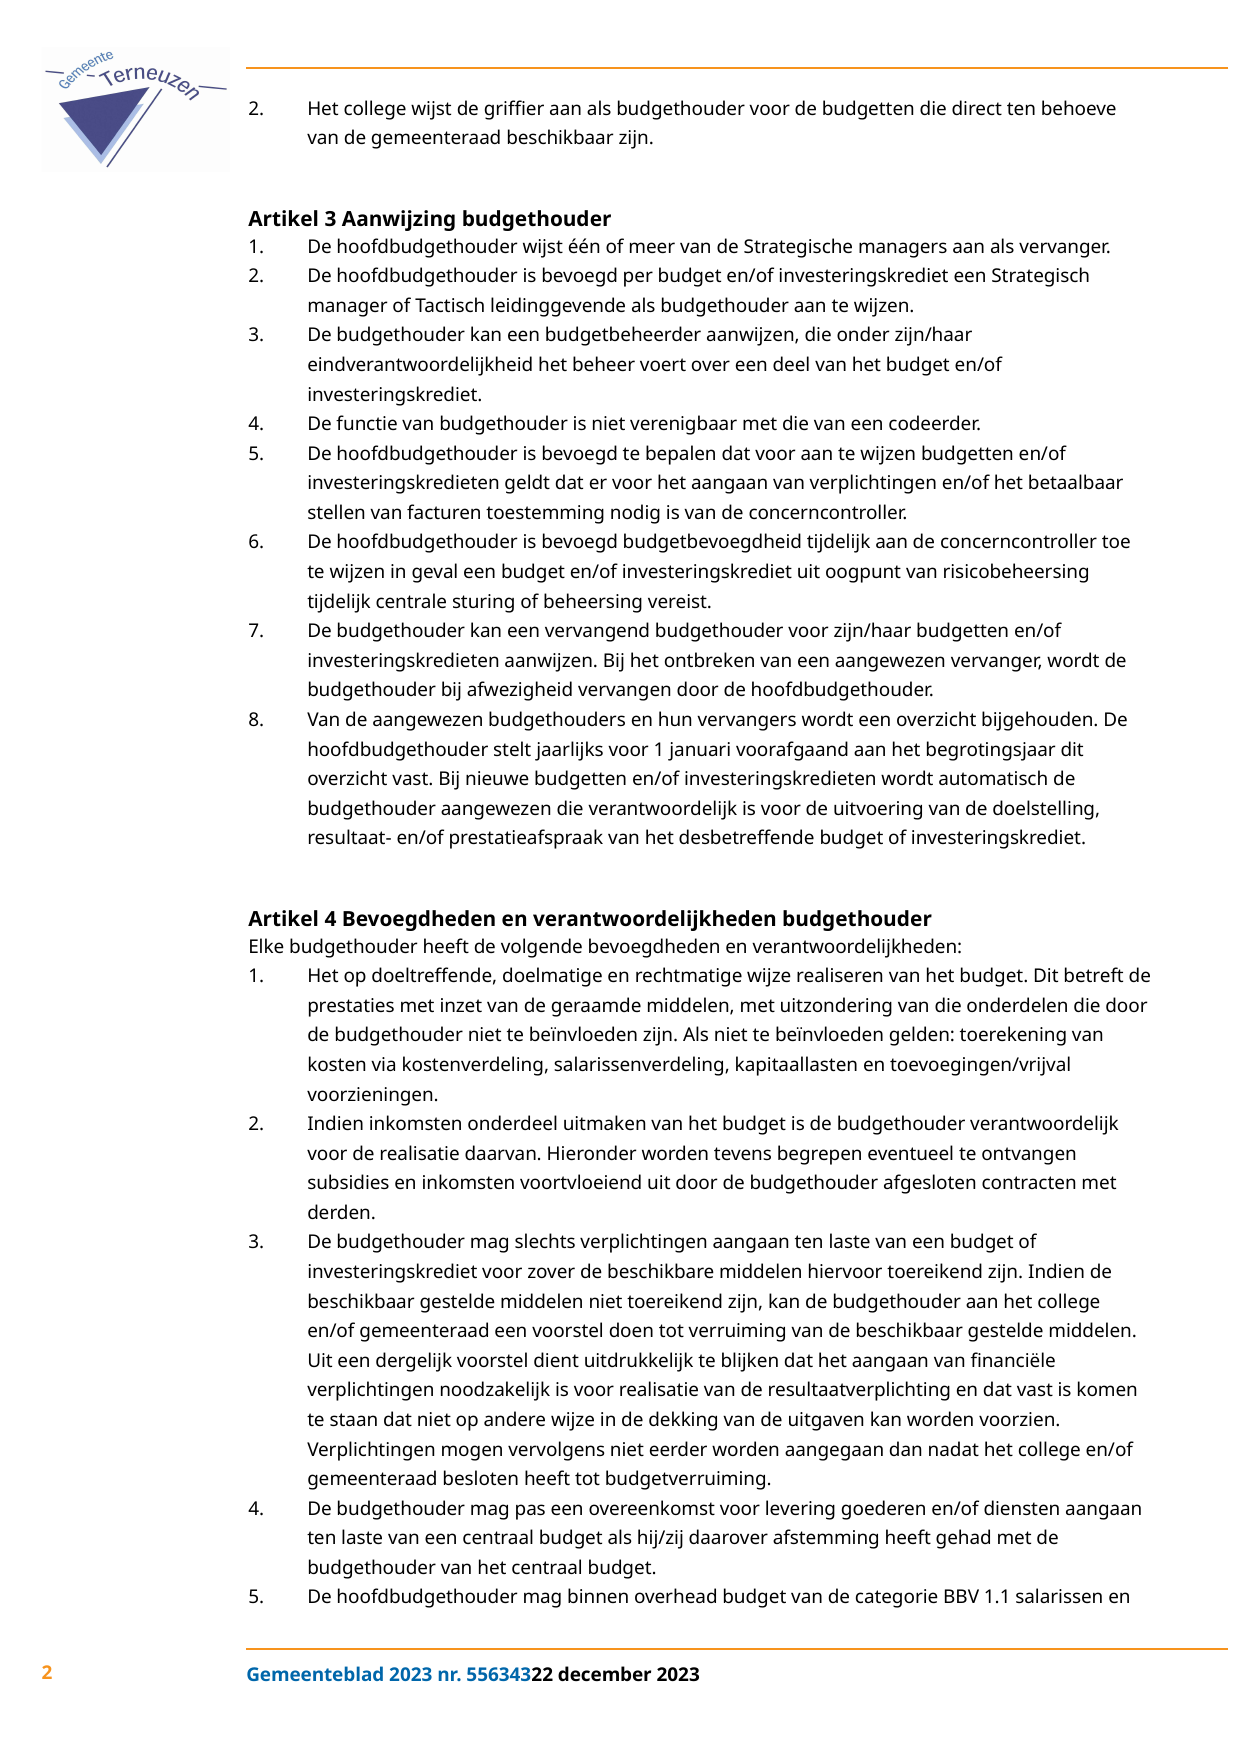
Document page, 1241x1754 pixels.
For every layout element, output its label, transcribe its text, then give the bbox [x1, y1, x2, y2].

text Elke budgethouder heeft de volgende bevoegdheden en verantwoordelijkheden: [248, 933, 1152, 959]
list De budgethouder kan een budgetbeheerder aanwijzen, die onder zijn/haar eindverantwoordelijkheid het beheer voert over een deel van het budget en/of investeringskrediet. [248, 322, 1152, 406]
list De budgethouder mag slechts verplichtingen aangaan ten laste van een budget of investeringskrediet voor zover de beschikbare middelen hiervoor toereikend zijn. Indien de beschikbaar gestelde middelen niet toereikend zijn, kan de budgethouder aan het college en/of gemeenteraad een voorstel doen tot verruiming van de beschikbaar gestelde middelen. Uit een dergelijk voorstel dient uitdrukkelijk te blijken dat het aangaan van financiële verplichtingen noodzakelijk is voor realisatie van de resultaatverplichting en dat vast is komen te staan dat niet op andere wijze in de dekking van de uitgaven kan worden voorzien. Verplichtingen mogen vervolgens niet eerder worden aangegaan dan nadat het college en/of gemeenteraad besloten heeft tot budgetverruiming. [248, 1229, 1152, 1491]
text Artikel 3 Aanwijzing budgethouder [248, 204, 1152, 233]
list De budgethouder kan een vervangend budgethouder voor zijn/haar budgetten en/of investeringskredieten aanwijzen. Bij het ontbreken van een aangewezen vervanger, wordt de budgethouder bij afwezigheid vervangen door de hoofdbudgethouder. [248, 617, 1152, 702]
list De hoofdbudgethouder mag binnen overhead budget van de categorie BBV 1.1 salarissen en [248, 1584, 1152, 1609]
list Het college wijst de griffier aan als budgethouder voor de budgetten die direct ten behoeve van de gemeenteraad beschikbaar zijn. [248, 95, 1152, 150]
list De hoofdbudgethouder is bevoegd per budget en/of investeringskrediet een Strategisch manager of Tactisch leidinggevende als budgethouder aan te wijzen. [248, 262, 1152, 318]
list Indien inkomsten onderdeel uitmaken van het budget is de budgethouder verantwoordelijk voor de realisatie daarvan. Hieronder worden tevens begrepen eventueel te ontvangen subsidies en inkomsten voortvloeiend uit door de budgethouder afgesloten contracten met derden. [248, 1110, 1152, 1225]
list De functie van budgethouder is niet verenigbaar met die van een codeerder. [248, 410, 1152, 436]
list De hoofdbudgethouder is bevoegd te bepalen dat voor aan te wijzen budgetten en/of investeringskredieten geldt dat er voor het aangaan van verplichtingen en/of het betaalbaar stellen van facturen toestemming nodig is van de concerncontroller. [248, 440, 1152, 525]
list De budgethouder mag pas een overeenkomst voor levering goederen en/of diensten aangaan ten laste van een centraal budget als hij/zij daarover afstemming heeft gehad met de budgethouder van het centraal budget. [248, 1495, 1152, 1580]
list Van de aangewezen budgethouders en hun vervangers wordt een overzicht bijgehouden. De hoofdbudgethouder stelt jaarlijks voor 1 januari voorafgaand aan het begrotingsjaar dit overzicht vast. Bij nieuwe budgetten en/of investeringskredieten wordt automatisch de budgethouder aangewezen die verantwoordelijk is voor de uitvoering van de doelstelling, resultaat- en/of prestatieafspraak van het desbetreffende budget of investeringskrediet. [248, 706, 1152, 850]
text Artikel 4 Bevoegdheden en verantwoordelijkheden budgethouder [248, 904, 1152, 933]
list Het op doeltreffende, doelmatige en rechtmatige wijze realiseren van het budget. Dit betreft de prestaties met inzet van de geraamde middelen, met uitzondering van die onderdelen die door de budgethouder niet te beïnvloeden zijn. Als niet te beïnvloeden gelden: toerekening van kosten via kostenverdeling, salarissenverdeling, kapitaallasten en toevoegingen/vrijval voorzieningen. [248, 962, 1152, 1107]
picture [41, 47, 231, 172]
list De hoofdbudgethouder is bevoegd budgetbevoegdheid tijdelijk aan de concerncontroller toe te wijzen in geval een budget en/of investeringskrediet uit oogpunt van risicobeheersing tijdelijk centrale sturing of beheersing vereist. [248, 529, 1152, 613]
list De hoofdbudgethouder wijst één of meer van de Strategische managers aan als vervanger. [248, 233, 1152, 258]
